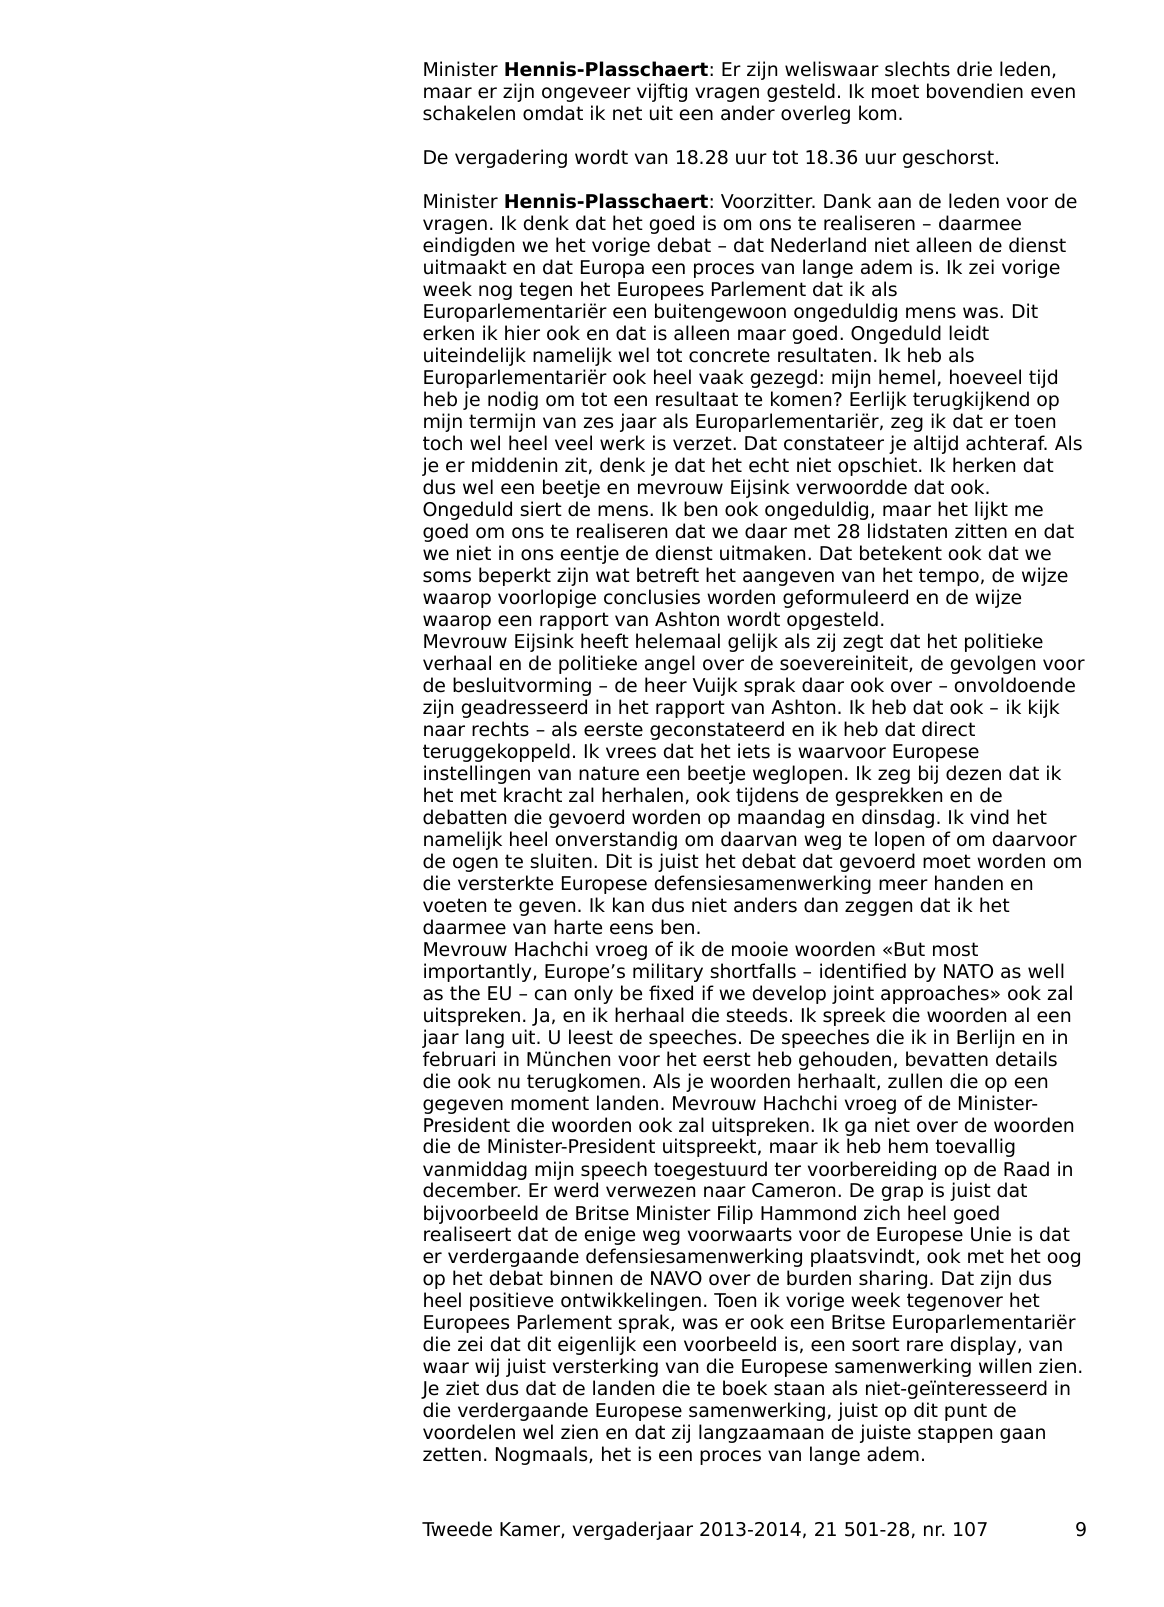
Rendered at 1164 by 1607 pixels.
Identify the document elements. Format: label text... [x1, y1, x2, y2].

text Mevrouw Hachchi vroeg of ik de mooie woorden «But most importantly, Europe’s military shortfalls – identified by NATO as well as the EU – can only be fixed if we develop joint approaches» ook zal uitspreken. Ja, en ik herhaal die steeds. Ik spreek die woorden al een jaar lang uit. U leest de speeches. De speeches die ik in Berlijn en in februari in München voor het eerst heb gehouden, bevatten details die ook nu terugkomen. Als je woorden herhaalt, zullen die op een gegeven moment landen. Mevrouw Hachchi vroeg of de Minister-President die woorden ook zal uitspreken. Ik ga niet over de woorden die de Minister-President uitspreekt, maar ik heb hem toevallig vanmiddag mijn speech toegestuurd ter voorbereiding op de Raad in december. Er werd verwezen naar Cameron. De grap is juist dat bijvoorbeeld de Britse Minister Filip Hammond zich heel goed realiseert dat de enige weg voorwaarts voor de Europese Unie is dat er verdergaande defensiesamenwerking plaatsvindt, ook met het oog op het debat binnen de NAVO over de burden sharing. Dat zijn dus heel positieve ontwikkelingen. Toen ik vorige week tegenover het Europees Parlement sprak, was er ook een Britse Europarlementariër die zei dat dit eigenlijk een voorbeeld is, een soort rare display, van waar wij juist versterking van die Europese samenwerking willen zien. Je ziet dus dat de landen die te boek staan als niet-geïnteresseerd in die verdergaande Europese samenwerking, juist op dit punt de voordelen wel zien en dat zij langzaamaan de juiste stappen gaan zetten. Nogmaals, het is een proces van lange adem. [422, 939, 1087, 1466]
text De vergadering wordt van 18.28 uur tot 18.36 uur geschorst. [422, 147, 1087, 169]
text Minister Hennis-Plasschaert: Er zijn weliswaar slechts drie leden, maar er zijn ongeveer vijftig vragen gesteld. Ik moet bovendien even schakelen omdat ik net uit een ander overleg kom. [422, 59, 1087, 125]
text Mevrouw Eijsink heeft helemaal gelijk als zij zegt dat het politieke verhaal en de politieke angel over de soevereiniteit, de gevolgen voor de besluitvorming – de heer Vuijk sprak daar ook over – onvoldoende zijn geadresseerd in het rapport van Ashton. Ik heb dat ook – ik kijk naar rechts – als eerste geconstateerd en ik heb dat direct teruggekoppeld. Ik vrees dat het iets is waarvoor Europese instellingen van nature een beetje weglopen. Ik zeg bij dezen dat ik het met kracht zal herhalen, ook tijdens de gesprekken en de debatten die gevoerd worden op maandag en dinsdag. Ik vind het namelijk heel onverstandig om daarvan weg te lopen of om daarvoor de ogen te sluiten. Dit is juist het debat dat gevoerd moet worden om die versterkte Europese defensiesamenwerking meer handen en voeten te geven. Ik kan dus niet anders dan zeggen dat ik het daarmee van harte eens ben. [422, 631, 1087, 939]
text Minister Hennis-Plasschaert: Voorzitter. Dank aan de leden voor de vragen. Ik denk dat het goed is om ons te realiseren – daarmee eindigden we het vorige debat – dat Nederland niet alleen de dienst uitmaakt en dat Europa een proces van lange adem is. Ik zei vorige week nog tegen het Europees Parlement dat ik als Europarlementariër een buitengewoon ongeduldig mens was. Dit erken ik hier ook en dat is alleen maar goed. Ongeduld leidt uiteindelijk namelijk wel tot concrete resultaten. Ik heb als Europarlementariër ook heel vaak gezegd: mijn hemel, hoeveel tijd heb je nodig om tot een resultaat te komen? Eerlijk terugkijkend op mijn termijn van zes jaar als Europarlementariër, zeg ik dat er toen toch wel heel veel werk is verzet. Dat constateer je altijd achteraf. Als je er middenin zit, denk je dat het echt niet opschiet. Ik herken dat dus wel een beetje en mevrouw Eijsink verwoordde dat ook. Ongeduld siert de mens. Ik ben ook ongeduldig, maar het lijkt me goed om ons te realiseren dat we daar met 28 lidstaten zitten en dat we niet in ons eentje de dienst uitmaken. Dat betekent ook dat we soms beperkt zijn wat betreft het aangeven van het tempo, de wijze waarop voorlopige conclusies worden geformuleerd en de wijze waarop een rapport van Ashton wordt opgesteld. [422, 191, 1087, 631]
